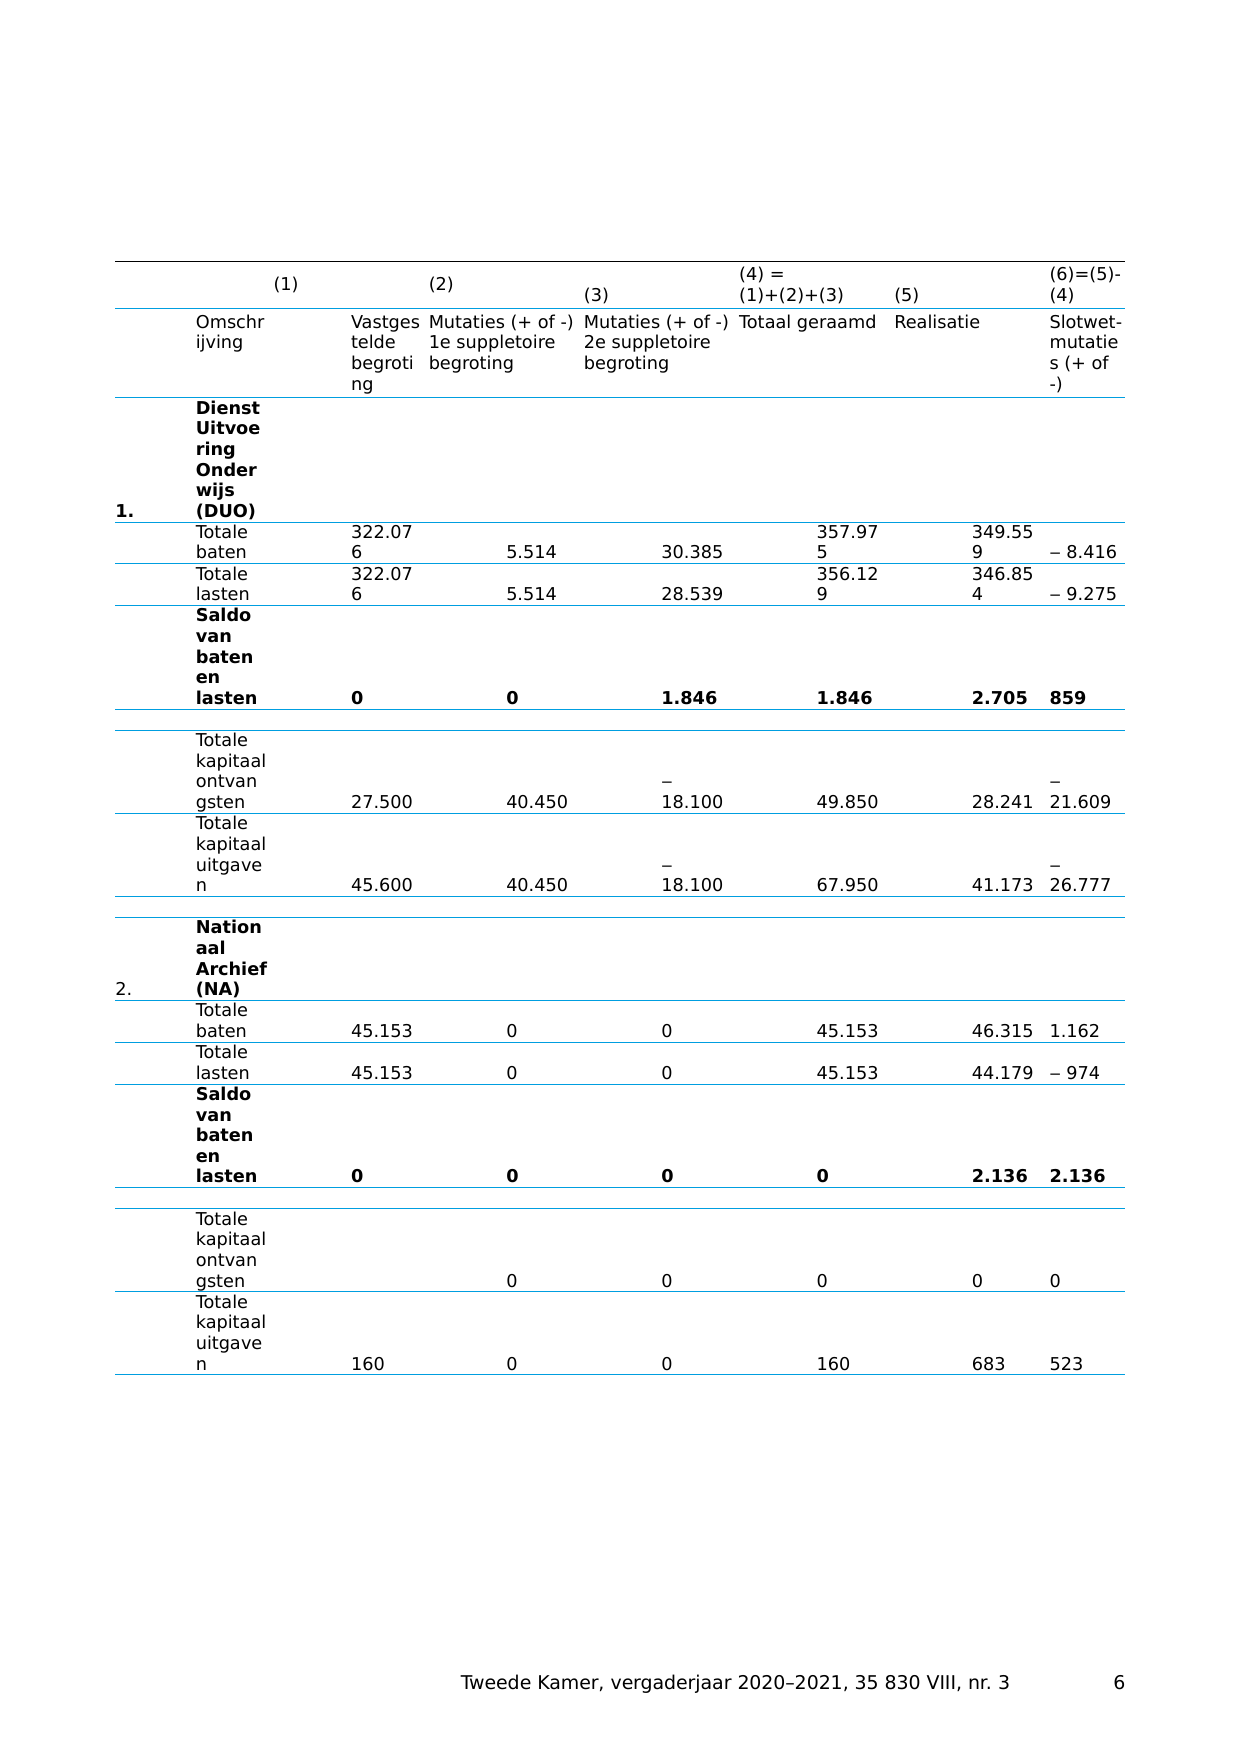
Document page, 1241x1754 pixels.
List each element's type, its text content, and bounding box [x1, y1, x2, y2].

table_cell [891, 897, 969, 917]
table_cell [503, 398, 581, 521]
table_cell 0 [348, 606, 426, 708]
table_cell [503, 1188, 581, 1208]
table_cell [969, 918, 1046, 1000]
table_cell [736, 398, 813, 521]
table_cell 67.950 [814, 814, 891, 896]
table_cell Mutaties (+ of -) 2e suppletoire begroting [581, 309, 736, 397]
table_cell 2.705 [969, 606, 1046, 708]
table_cell ‒ 26.777 [1046, 814, 1125, 896]
table_cell Omschrijving [193, 309, 270, 397]
table_cell Totale lasten [193, 564, 270, 605]
table_cell 0 [503, 1043, 581, 1083]
table_cell [426, 1209, 503, 1291]
table_cell [581, 398, 658, 521]
table_cell [814, 918, 891, 1000]
table_cell [814, 398, 891, 521]
table_cell ‒ 8.416 [1046, 523, 1125, 563]
table_cell [270, 710, 348, 730]
table_cell [348, 897, 426, 917]
table_cell 160 [814, 1292, 891, 1374]
table_cell ‒ 9.275 [1046, 564, 1125, 605]
table_cell [581, 1085, 658, 1187]
table_cell 0 [503, 606, 581, 708]
table_cell [581, 918, 658, 1000]
table_cell 357.975 [814, 523, 891, 563]
table_cell Dienst Uitvoering Onderwijs (DUO) [193, 398, 270, 521]
table_cell [891, 1043, 969, 1083]
table_cell [115, 814, 193, 896]
table_cell 0 [503, 1292, 581, 1374]
table_cell [193, 262, 270, 308]
table_cell [891, 814, 969, 896]
table_cell Realisatie [891, 309, 1046, 397]
table_cell [426, 1043, 503, 1083]
table_cell [348, 918, 426, 1000]
table_cell [736, 606, 813, 708]
table_cell [270, 1043, 348, 1083]
table_cell [581, 606, 658, 708]
table_cell 0 [503, 1085, 581, 1187]
table_cell [581, 897, 658, 917]
table_cell [581, 1043, 658, 1083]
table_cell [115, 731, 193, 813]
table_cell 5.514 [503, 523, 581, 563]
table_cell [348, 398, 426, 521]
table_cell 0 [1046, 1209, 1125, 1291]
table_cell 45.600 [348, 814, 426, 896]
table_cell 0 [348, 1085, 426, 1187]
table_cell 346.854 [969, 564, 1046, 605]
table_cell Mutaties (+ of -) 1e suppletoire begroting [426, 309, 581, 397]
table_cell 46.315 [969, 1001, 1046, 1042]
table_cell [736, 1292, 813, 1374]
table_cell [581, 564, 658, 605]
table_cell [348, 1209, 426, 1291]
table_cell 1.162 [1046, 1001, 1125, 1042]
table_cell [814, 710, 891, 730]
table_cell Totale baten [193, 523, 270, 563]
table_cell 40.450 [503, 731, 581, 813]
table_cell [581, 1209, 658, 1291]
table_cell [891, 1188, 969, 1208]
table_cell [193, 897, 270, 917]
table_cell [814, 1188, 891, 1208]
table_cell 45.153 [348, 1001, 426, 1042]
table_cell [891, 1292, 969, 1374]
table_cell 0 [503, 1209, 581, 1291]
table_cell [115, 1001, 193, 1042]
table_cell (1) [270, 262, 426, 308]
table_cell [270, 398, 348, 521]
table_cell 0 [658, 1209, 736, 1291]
table_cell 40.450 [503, 814, 581, 896]
table_cell [658, 918, 736, 1000]
table_cell Slotwet-mutaties (+ of -) [1046, 309, 1125, 397]
table_cell [348, 1188, 426, 1208]
table_cell [891, 710, 969, 730]
table_cell (3) [581, 262, 736, 308]
table_cell (5) [891, 262, 1046, 308]
table_cell [270, 309, 348, 397]
table_cell [814, 897, 891, 917]
table_cell (6)=(5)-(4) [1046, 262, 1125, 308]
table_cell [969, 398, 1046, 521]
table_cell [115, 1292, 193, 1374]
table_cell [193, 710, 270, 730]
table_cell [270, 1001, 348, 1042]
table_cell [270, 606, 348, 708]
table_cell [581, 731, 658, 813]
table_cell 356.129 [814, 564, 891, 605]
table_cell [426, 1001, 503, 1042]
table_cell [736, 731, 813, 813]
table_cell [658, 710, 736, 730]
table_cell ‒ 974 [1046, 1043, 1125, 1083]
table_cell [270, 1085, 348, 1187]
table_cell 1.846 [814, 606, 891, 708]
table_cell 0 [969, 1209, 1046, 1291]
table_cell 683 [969, 1292, 1046, 1374]
table_cell Vastgestelde begroting [348, 309, 426, 397]
table_cell 0 [658, 1085, 736, 1187]
table_cell [891, 606, 969, 708]
table_cell [270, 897, 348, 917]
table_cell 859 [1046, 606, 1125, 708]
table_cell [270, 1188, 348, 1208]
table_cell [270, 1292, 348, 1374]
table_cell [426, 897, 503, 917]
table_cell [891, 564, 969, 605]
table_cell Totale lasten [193, 1043, 270, 1083]
table_cell Saldo van baten en lasten [193, 606, 270, 708]
table_cell 45.153 [348, 1043, 426, 1083]
table_cell ‒ 18.100 [658, 731, 736, 813]
table_cell 322.076 [348, 523, 426, 563]
table_cell [969, 1188, 1046, 1208]
table_cell [503, 918, 581, 1000]
table_cell [115, 897, 193, 917]
table_cell Totale kapitaaluitgaven [193, 1292, 270, 1374]
table_cell [658, 897, 736, 917]
table_cell [736, 1043, 813, 1083]
table_cell [426, 1292, 503, 1374]
table_cell 0 [814, 1209, 891, 1291]
table_cell [891, 1085, 969, 1187]
table_cell [115, 1085, 193, 1187]
table_cell [426, 523, 503, 563]
table_cell 1. [115, 398, 193, 521]
table_cell 523 [1046, 1292, 1125, 1374]
table_cell 30.385 [658, 523, 736, 563]
table_cell [736, 814, 813, 896]
table_cell [736, 523, 813, 563]
table_cell [581, 523, 658, 563]
table_cell [658, 1188, 736, 1208]
table_cell [891, 523, 969, 563]
table_cell 44.179 [969, 1043, 1046, 1083]
table_cell [115, 1209, 193, 1291]
table_cell 0 [503, 1001, 581, 1042]
table_cell [426, 398, 503, 521]
table_cell 349.559 [969, 523, 1046, 563]
table_cell ‒ 21.609 [1046, 731, 1125, 813]
table_cell Totale kapitaalontvangsten [193, 1209, 270, 1291]
table_cell [426, 918, 503, 1000]
table_cell [969, 710, 1046, 730]
table_cell 5.514 [503, 564, 581, 605]
table_cell [581, 814, 658, 896]
table_cell [891, 1001, 969, 1042]
table_cell 160 [348, 1292, 426, 1374]
table_cell [426, 1085, 503, 1187]
table_cell [115, 606, 193, 708]
table_cell [1046, 1188, 1125, 1208]
table_cell [270, 564, 348, 605]
table_cell 0 [658, 1043, 736, 1083]
table_cell [115, 1043, 193, 1083]
table_cell [1046, 398, 1125, 521]
table_cell [736, 1085, 813, 1187]
table_cell 45.153 [814, 1043, 891, 1083]
table_cell [115, 564, 193, 605]
table_cell [736, 1209, 813, 1291]
table_cell [736, 1001, 813, 1042]
table_cell [270, 731, 348, 813]
table_cell [581, 1001, 658, 1042]
table_cell [193, 1188, 270, 1208]
table_cell Nationaal Archief (NA) [193, 918, 270, 1000]
table_cell [891, 731, 969, 813]
table_cell [736, 1188, 813, 1208]
table_cell [969, 897, 1046, 917]
table_cell 27.500 [348, 731, 426, 813]
table_cell Saldo van baten en lasten [193, 1085, 270, 1187]
table_cell Totale kapitaalontvangsten [193, 731, 270, 813]
table_cell [115, 1188, 193, 1208]
table_cell [426, 1188, 503, 1208]
table_cell [270, 814, 348, 896]
table_cell [581, 1188, 658, 1208]
table_cell [581, 1292, 658, 1374]
table_cell [581, 710, 658, 730]
table_cell 45.153 [814, 1001, 891, 1042]
table_cell [1046, 710, 1125, 730]
table_cell [426, 564, 503, 605]
table_cell Totaal geraamd [736, 309, 891, 397]
table_cell [348, 710, 426, 730]
table_cell [736, 897, 813, 917]
table_cell [426, 710, 503, 730]
table_cell 28.241 [969, 731, 1046, 813]
table_cell [503, 710, 581, 730]
table_cell [115, 523, 193, 563]
table_cell [426, 606, 503, 708]
table_cell [891, 918, 969, 1000]
table_cell [426, 731, 503, 813]
table_cell 2.136 [1046, 1085, 1125, 1187]
table_cell [270, 918, 348, 1000]
table_cell [891, 1209, 969, 1291]
table_cell Totale baten [193, 1001, 270, 1042]
table_cell [658, 398, 736, 521]
table_cell 49.850 [814, 731, 891, 813]
table_cell [115, 262, 193, 308]
table_cell 2. [115, 918, 193, 1000]
table_cell [891, 398, 969, 521]
table_cell 0 [658, 1001, 736, 1042]
table_cell [270, 523, 348, 563]
table_cell 0 [658, 1292, 736, 1374]
table_cell [270, 1209, 348, 1291]
table_cell (2) [426, 262, 581, 308]
table_cell 0 [814, 1085, 891, 1187]
table_cell [115, 710, 193, 730]
table_cell [426, 814, 503, 896]
table_cell 41.173 [969, 814, 1046, 896]
table_cell (4) = (1)+(2)+(3) [736, 262, 891, 308]
table_cell 28.539 [658, 564, 736, 605]
table_cell [736, 918, 813, 1000]
table_cell 2.136 [969, 1085, 1046, 1187]
table_cell 322.076 [348, 564, 426, 605]
table_cell [1046, 918, 1125, 1000]
table_cell Totale kapitaaluitgaven [193, 814, 270, 896]
table_cell [736, 710, 813, 730]
table_cell [736, 564, 813, 605]
table_cell ‒ 18.100 [658, 814, 736, 896]
table_cell [115, 309, 193, 397]
table_cell [503, 897, 581, 917]
table_cell [1046, 897, 1125, 917]
table_header Wijziging van de begrotingsstaat van de agentschappen van het Ministerie van Onderwijs, Cultuur en Wetenschap (VIII) voor het jaar 2020 (Slotwet) (bedragen x 1.000) [115, 213, 1125, 261]
table_cell 1.846 [658, 606, 736, 708]
